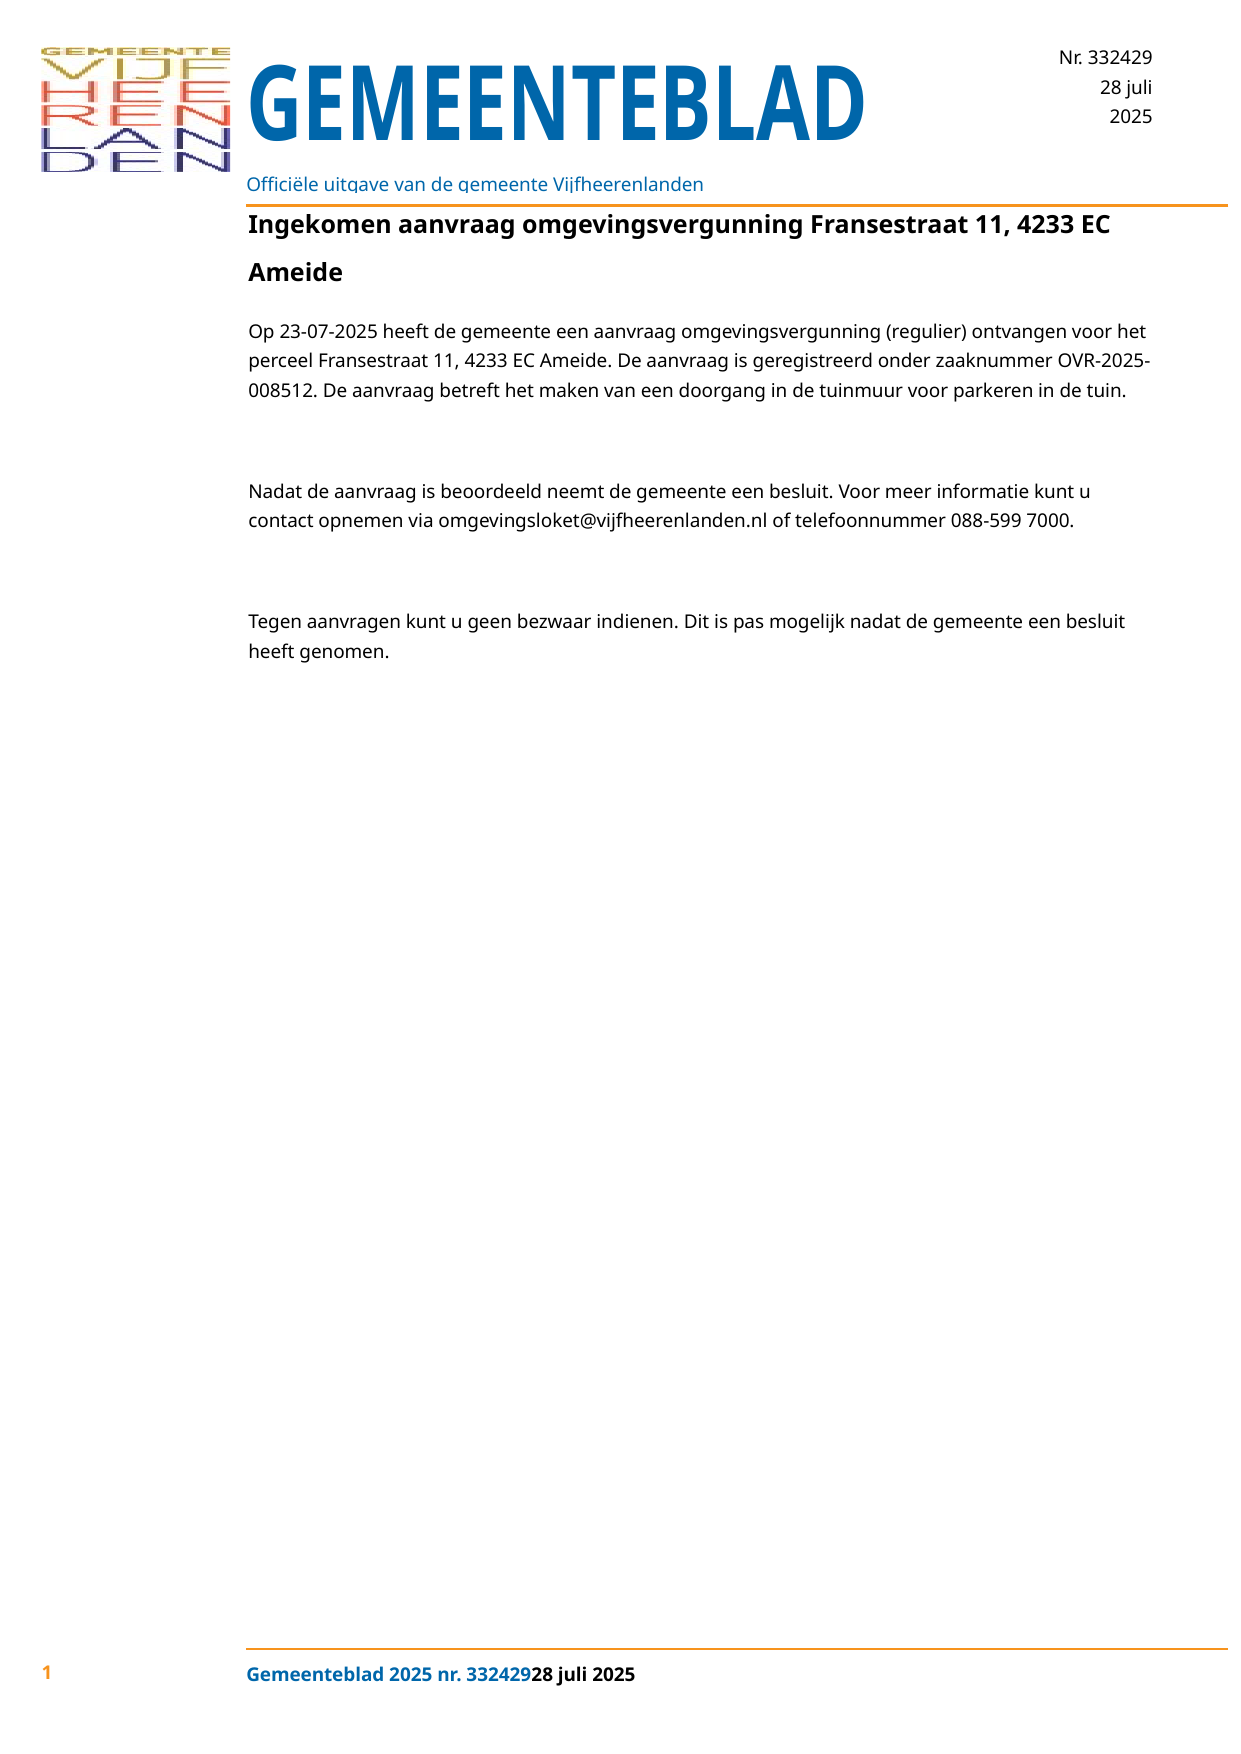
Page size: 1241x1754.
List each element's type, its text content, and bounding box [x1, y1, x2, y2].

text Op 23-07-2025 heeft de gemeente een aanvraag omgevingsvergunning (regulier) ontvangen voor het perceel Fransestraat 11, 4233 EC Ameide. De aanvraag is geregistreerd onder zaaknummer OVR-2025-008512. De aanvraag betreft het maken van een doorgang in de tuinmuur voor parkeren in de tuin. [248, 318, 1152, 403]
text Nadat de aanvraag is beoordeeld neemt de gemeente een besluit. Voor meer informatie kunt u contact opnemen via omgevingsloket@vijfheerenlanden.nl of telefoonnummer 088-599 7000. [248, 478, 1152, 533]
text Ingekomen aanvraag omgevingsvergunning Fransestraat 11, 4233 EC Ameide [248, 207, 1152, 288]
text Tegen aanvragen kunt u geen bezwaar indienen. Dit is pas mogelijk nadat de gemeente een besluit heeft genomen. [248, 608, 1152, 664]
picture [41, 47, 231, 172]
